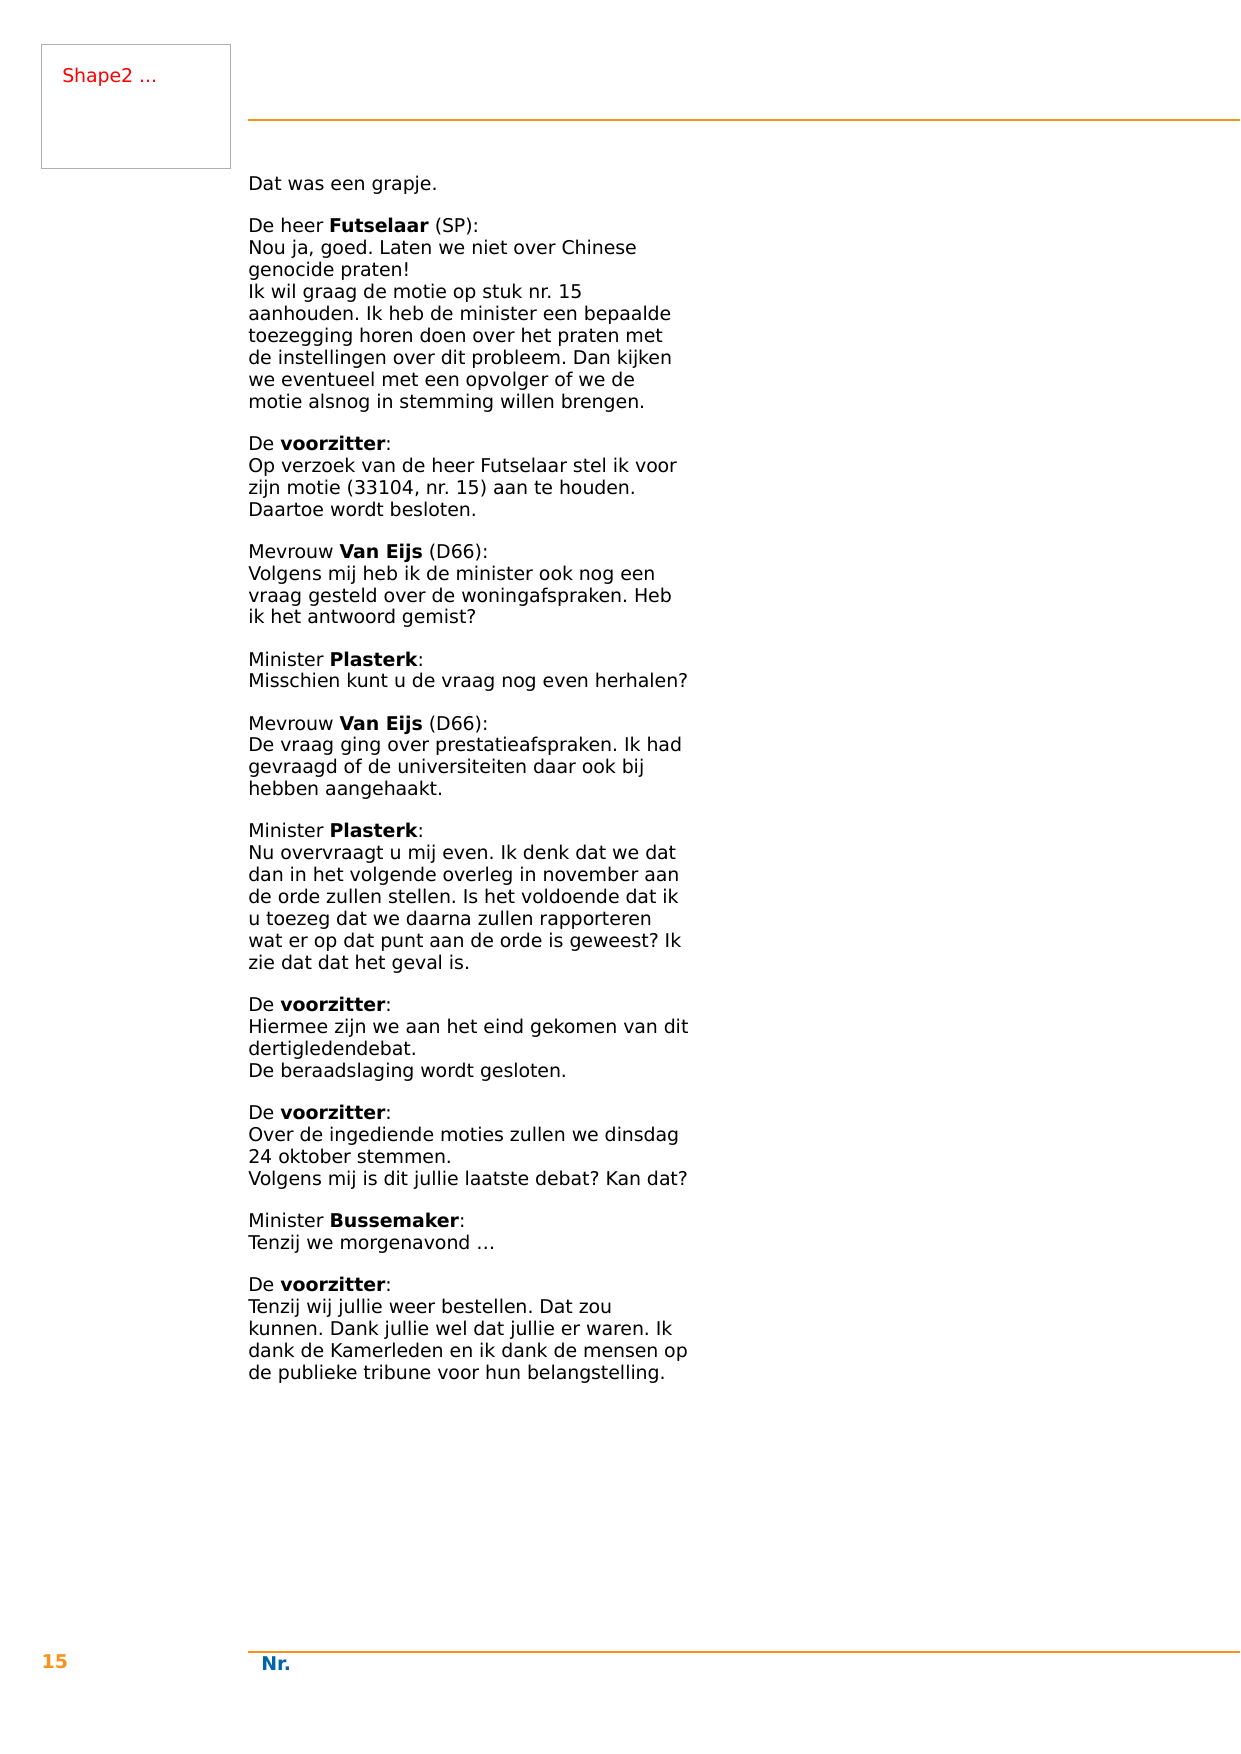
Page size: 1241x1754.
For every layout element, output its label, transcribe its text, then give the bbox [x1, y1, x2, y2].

text Over de ingediende moties zullen we dinsdag 24 oktober stemmen. [248, 1124, 691, 1168]
text Minister Plasterk: [248, 648, 691, 670]
text Volgens mij is dit jullie laatste debat? Kan dat? [248, 1168, 691, 1190]
text Minister Bussemaker: [248, 1210, 691, 1232]
text De voorzitter: [248, 1102, 691, 1124]
text Minister Plasterk: [248, 820, 691, 842]
text Dat was een grapje. [248, 173, 691, 195]
text De voorzitter: [248, 1274, 691, 1296]
text Ik wil graag de motie op stuk nr. 15 aanhouden. Ik heb de minister een bepaalde toezegging horen doen over het praten met de instellingen over dit probleem. Dan kijken we eventueel met een opvolger of we de motie alsnog in stemming willen brengen. [248, 281, 691, 413]
text Tenzij we morgenavond … [248, 1232, 691, 1254]
text Nu overvraagt u mij even. Ik denk dat we dat dan in het volgende overleg in november aan de orde zullen stellen. Is het voldoende dat ik u toezeg dat we daarna zullen rapporteren wat er op dat punt aan de orde is geweest? Ik zie dat dat het geval is. [248, 842, 691, 974]
text Volgens mij heb ik de minister ook nog een vraag gesteld over de woningafspraken. Heb ik het antwoord gemist? [248, 562, 691, 628]
text De heer Futselaar (SP): [248, 215, 691, 237]
text Op verzoek van de heer Futselaar stel ik voor zijn motie (33104, nr. 15) aan te houden. [248, 454, 691, 498]
text Daartoe wordt besloten. [248, 498, 691, 521]
text De voorzitter: [248, 433, 691, 454]
text Hiermee zijn we aan het eind gekomen van dit dertigledendebat. [248, 1016, 691, 1060]
text Misschien kunt u de vraag nog even herhalen? [248, 670, 691, 692]
text Nou ja, goed. Laten we niet over Chinese genocide praten! [248, 237, 691, 281]
text De vraag ging over prestatieafspraken. Ik had gevraagd of de universiteiten daar ook bij hebben aangehaakt. [248, 734, 691, 800]
text Mevrouw Van Eijs (D66): [248, 712, 691, 734]
text De beraadslaging wordt gesloten. [248, 1060, 691, 1082]
text Tenzij wij jullie weer bestellen. Dat zou kunnen. Dank jullie wel dat jullie er waren. Ik dank de Kamerleden en ik dank de mensen op de publieke tribune voor hun belangstelling. [248, 1296, 691, 1384]
text Mevrouw Van Eijs (D66): [248, 541, 691, 562]
text De voorzitter: [248, 994, 691, 1016]
